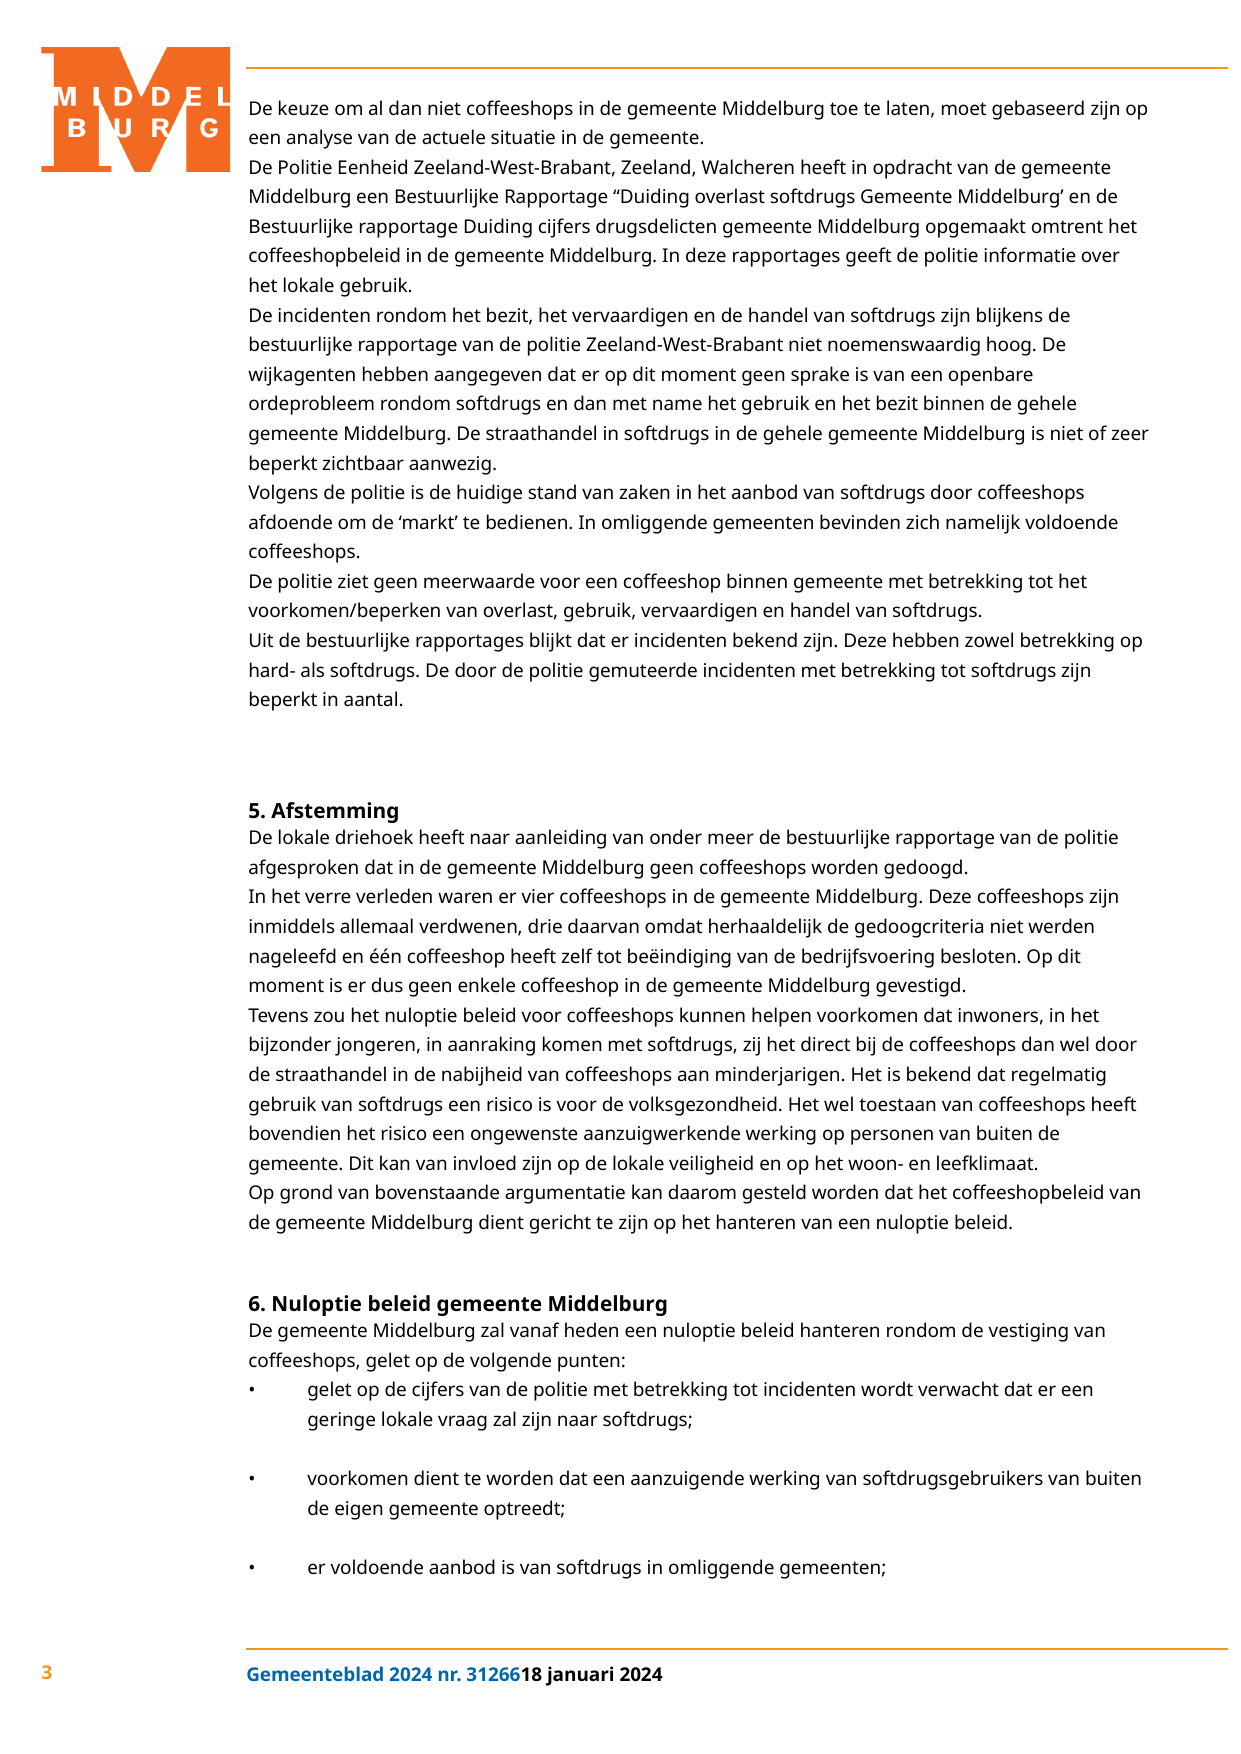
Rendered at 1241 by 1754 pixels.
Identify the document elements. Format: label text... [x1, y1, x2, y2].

text Volgens de politie is de huidige stand van zaken in het aanbod van softdrugs door coffeeshops afdoende om de ‘markt’ te bedienen. In omliggende gemeenten bevinden zich namelijk voldoende coffeeshops. [248, 479, 1152, 564]
text De politie ziet geen meerwaarde voor een coffeeshop binnen gemeente met betrekking tot het voorkomen/beperken van overlast, gebruik, vervaardigen en handel van softdrugs. [248, 568, 1152, 623]
text In het verre verleden waren er vier coffeeshops in de gemeente Middelburg. Deze coffeeshops zijn inmiddels allemaal verdwenen, drie daarvan omdat herhaaldelijk de gedoogcriteria niet werden nageleefd en één coffeeshop heeft zelf tot beëindiging van de bedrijfsvoering besloten. Op dit moment is er dus geen enkele coffeeshop in de gemeente Middelburg gevestigd. [248, 884, 1152, 998]
text 6. Nuloptie beleid gemeente Middelburg [248, 1289, 1152, 1317]
list er voldoende aanbod is van softdrugs in omliggende gemeenten; [248, 1554, 1152, 1580]
list voorkomen dient te worden dat een aanzuigende werking van softdrugsgebruikers van buiten de eigen gemeente optreedt; [248, 1465, 1152, 1521]
text De gemeente Middelburg zal vanaf heden een nuloptie beleid hanteren rondom de vestiging van coffeeshops, gelet op de volgende punten: [248, 1317, 1152, 1373]
text De keuze om al dan niet coffeeshops in de gemeente Middelburg toe te laten, moet gebaseerd zijn op een analyse van de actuele situatie in de gemeente. [248, 95, 1152, 150]
list gelet op de cijfers van de politie met betrekking tot incidenten wordt verwacht dat er een geringe lokale vraag zal zijn naar softdrugs; [248, 1377, 1152, 1432]
text De incidenten rondom het bezit, het vervaardigen en de handel van softdrugs zijn blijkens de bestuurlijke rapportage van de politie Zeeland-West-Brabant niet noemenswaardig hoog. De wijkagenten hebben aangegeven dat er op dit moment geen sprake is van een openbare ordeprobleem rondom softdrugs en dan met name het gebruik en het bezit binnen de gehele gemeente Middelburg. De straathandel in softdrugs in de gehele gemeente Middelburg is niet of zeer beperkt zichtbaar aanwezig. [248, 302, 1152, 476]
text De lokale driehoek heeft naar aanleiding van onder meer de bestuurlijke rapportage van de politie afgesproken dat in de gemeente Middelburg geen coffeeshops worden gedoogd. [248, 824, 1152, 880]
text Tevens zou het nuloptie beleid voor coffeeshops kunnen helpen voorkomen dat inwoners, in het bijzonder jongeren, in aanraking komen met softdrugs, zij het direct bij de coffeeshops dan wel door de straathandel in de nabijheid van coffeeshops aan minderjarigen. Het is bekend dat regelmatig gebruik van softdrugs een risico is voor de volksgezondheid. Het wel toestaan van coffeeshops heeft bovendien het risico een ongewenste aanzuigwerkende werking op personen van buiten de gemeente. Dit kan van invloed zijn op de lokale veiligheid en op het woon- en leefklimaat. [248, 1002, 1152, 1176]
text 5. Afstemming [248, 796, 1152, 824]
picture [41, 47, 231, 172]
text Uit de bestuurlijke rapportages blijkt dat er incidenten bekend zijn. Deze hebben zowel betrekking op hard- als softdrugs. De door de politie gemuteerde incidenten met betrekking tot softdrugs zijn beperkt in aantal. [248, 627, 1152, 712]
text De Politie Eenheid Zeeland-West-Brabant, Zeeland, Walcheren heeft in opdracht van de gemeente Middelburg een Bestuurlijke Rapportage “Duiding overlast softdrugs Gemeente Middelburg’ en de Bestuurlijke rapportage Duiding cijfers drugsdelicten gemeente Middelburg opgemaakt omtrent het coffeeshopbeleid in de gemeente Middelburg. In deze rapportages geeft de politie informatie over het lokale gebruik. [248, 154, 1152, 298]
text Op grond van bovenstaande argumentatie kan daarom gesteld worden dat het coffeeshopbeleid van de gemeente Middelburg dient gericht te zijn op het hanteren van een nuloptie beleid. [248, 1179, 1152, 1235]
